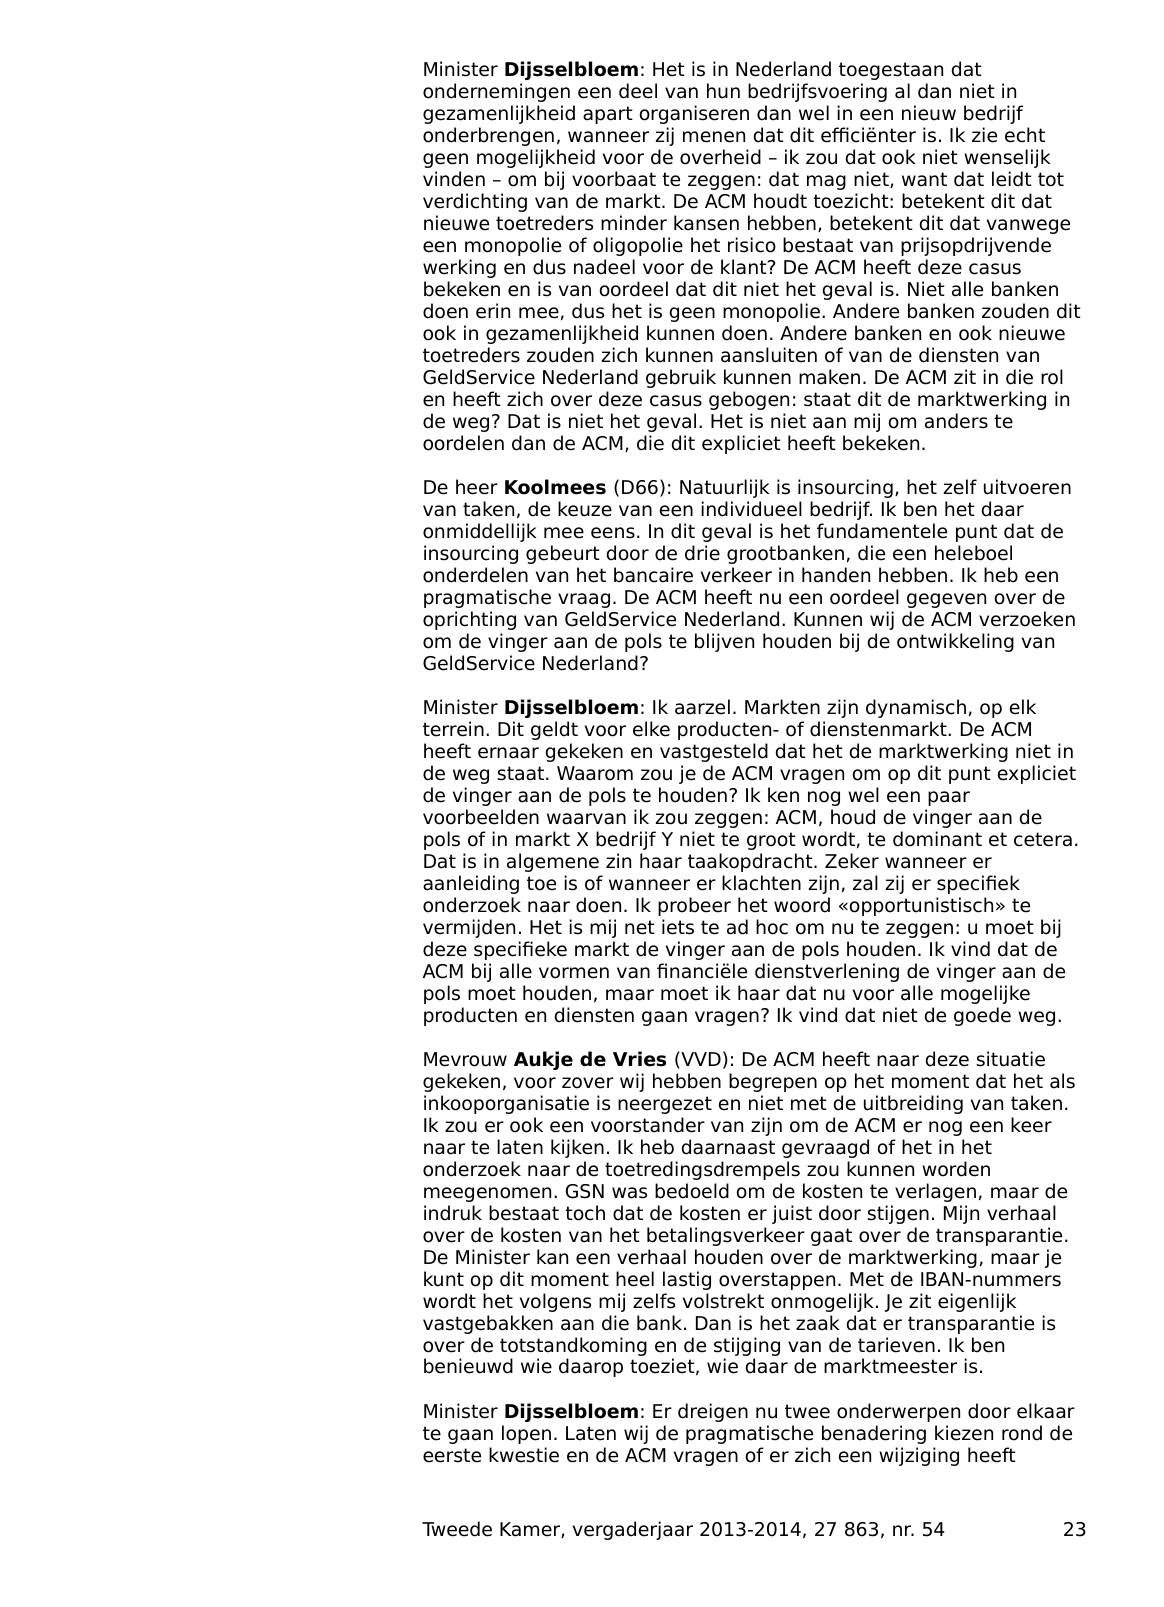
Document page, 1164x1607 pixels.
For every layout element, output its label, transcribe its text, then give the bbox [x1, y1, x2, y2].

text Mevrouw Aukje de Vries (VVD): De ACM heeft naar deze situatie gekeken, voor zover wij hebben begrepen op het moment dat het als inkooporganisatie is neergezet en niet met de uitbreiding van taken. Ik zou er ook een voorstander van zijn om de ACM er nog een keer naar te laten kijken. Ik heb daarnaast gevraagd of het in het onderzoek naar de toetredingsdrempels zou kunnen worden meegenomen. GSN was bedoeld om de kosten te verlagen, maar de indruk bestaat toch dat de kosten er juist door stijgen. Mijn verhaal over de kosten van het betalingsverkeer gaat over de transparantie. De Minister kan een verhaal houden over de marktwerking, maar je kunt op dit moment heel lastig overstappen. Met de IBAN-nummers wordt het volgens mij zelfs volstrekt onmogelijk. Je zit eigenlijk vastgebakken aan die bank. Dan is het zaak dat er transparantie is over de totstandkoming en de stijging van de tarieven. Ik ben benieuwd wie daarop toeziet, wie daar de marktmeester is. [422, 1049, 1087, 1378]
text Minister Dijsselbloem: Ik aarzel. Markten zijn dynamisch, op elk terrein. Dit geldt voor elke producten- of dienstenmarkt. De ACM heeft ernaar gekeken en vastgesteld dat het de marktwerking niet in de weg staat. Waarom zou je de ACM vragen om op dit punt expliciet de vinger aan de pols te houden? Ik ken nog wel een paar voorbeelden waarvan ik zou zeggen: ACM, houd de vinger aan de pols of in markt X bedrijf Y niet te groot wordt, te dominant et cetera. Dat is in algemene zin haar taakopdracht. Zeker wanneer er aanleiding toe is of wanneer er klachten zijn, zal zij er specifiek onderzoek naar doen. Ik probeer het woord «opportunistisch» te vermijden. Het is mij net iets te ad hoc om nu te zeggen: u moet bij deze specifieke markt de vinger aan de pols houden. Ik vind dat de ACM bij alle vormen van financiële dienstverlening de vinger aan de pols moet houden, maar moet ik haar dat nu voor alle mogelijke producten en diensten gaan vragen? Ik vind dat niet de goede weg. [422, 697, 1087, 1027]
text Minister Dijsselbloem: Er dreigen nu twee onderwerpen door elkaar te gaan lopen. Laten wij de pragmatische benadering kiezen rond de eerste kwestie en de ACM vragen of er zich een wijziging heeft [422, 1401, 1087, 1467]
text Minister Dijsselbloem: Het is in Nederland toegestaan dat ondernemingen een deel van hun bedrijfsvoering al dan niet in gezamenlijkheid apart organiseren dan wel in een nieuw bedrijf onderbrengen, wanneer zij menen dat dit efficiënter is. Ik zie echt geen mogelijkheid voor de overheid – ik zou dat ook niet wenselijk vinden – om bij voorbaat te zeggen: dat mag niet, want dat leidt tot verdichting van de markt. De ACM houdt toezicht: betekent dit dat nieuwe toetreders minder kansen hebben, betekent dit dat vanwege een monopolie of oligopolie het risico bestaat van prijsopdrijvende werking en dus nadeel voor de klant? De ACM heeft deze casus bekeken en is van oordeel dat dit niet het geval is. Niet alle banken doen erin mee, dus het is geen monopolie. Andere banken zouden dit ook in gezamenlijkheid kunnen doen. Andere banken en ook nieuwe toetreders zouden zich kunnen aansluiten of van de diensten van GeldService Nederland gebruik kunnen maken. De ACM zit in die rol en heeft zich over deze casus gebogen: staat dit de marktwerking in de weg? Dat is niet het geval. Het is niet aan mij om anders te oordelen dan de ACM, die dit expliciet heeft bekeken. [422, 59, 1087, 455]
text De heer Koolmees (D66): Natuurlijk is insourcing, het zelf uitvoeren van taken, de keuze van een individueel bedrijf. Ik ben het daar onmiddellijk mee eens. In dit geval is het fundamentele punt dat de insourcing gebeurt door de drie grootbanken, die een heleboel onderdelen van het bancaire verkeer in handen hebben. Ik heb een pragmatische vraag. De ACM heeft nu een oordeel gegeven over de oprichting van GeldService Nederland. Kunnen wij de ACM verzoeken om de vinger aan de pols te blijven houden bij de ontwikkeling van GeldService Nederland? [422, 477, 1087, 675]
